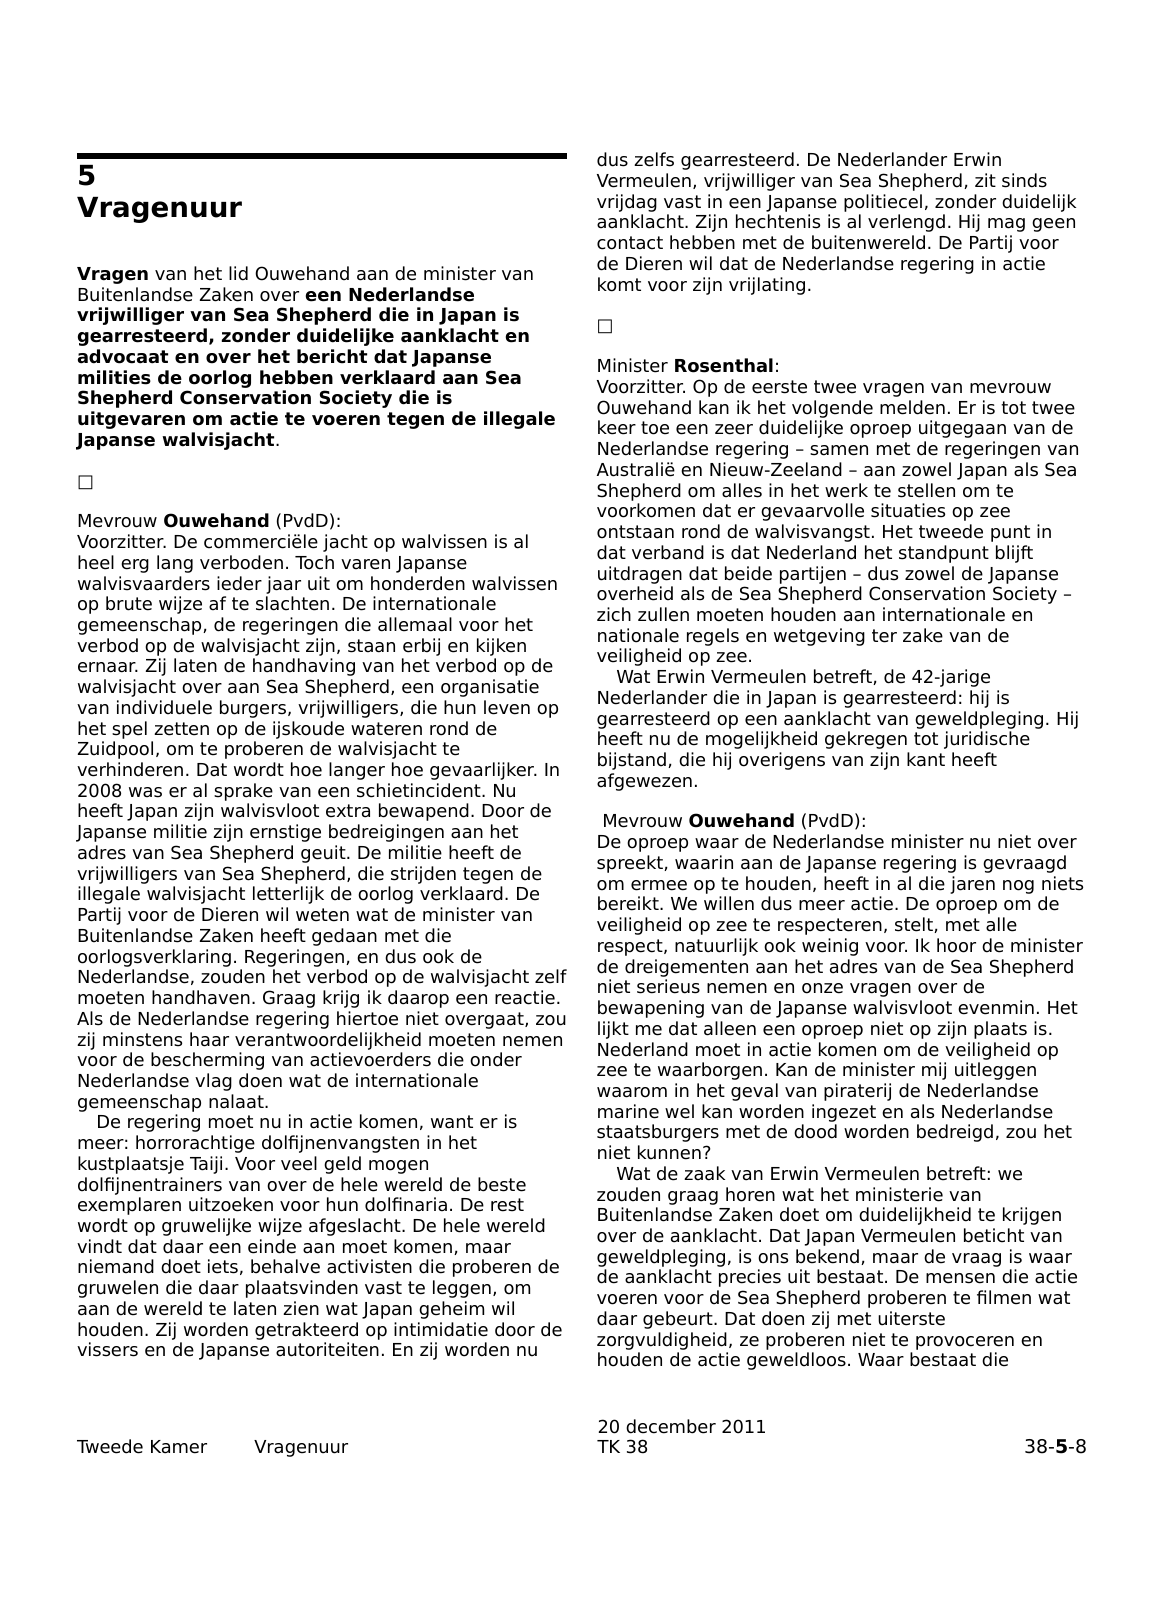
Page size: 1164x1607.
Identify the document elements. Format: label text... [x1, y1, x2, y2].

text Wat Erwin Vermeulen betreft, de 42-jarige Nederlander die in Japan is gearresteerd: hij is gearresteerd op een aanklacht van geweldpleging. Hij heeft nu de mogelijkheid gekregen tot juridische bijstand, die hij overigens van zijn kant heeft afgewezen. [596, 667, 1087, 791]
text Wat de zaak van Erwin Vermeulen betreft: we zouden graag horen wat het ministerie van Buitenlandse Zaken doet om duidelijkheid te krijgen over de aanklacht. Dat Japan Vermeulen beticht van geweldpleging, is ons bekend, maar de vraag is waar de aanklacht precies uit bestaat. De mensen die actie voeren voor de Sea Shepherd proberen te filmen wat daar gebeurt. Dat doen zij met uiterste zorgvuldigheid, ze proberen niet te provoceren en houden de actie geweldloos. Waar bestaat die [596, 1164, 1087, 1371]
text Minister Rosenthal: [596, 356, 1087, 377]
text Voorzitter. Op de eerste twee vragen van mevrouw Ouwehand kan ik het volgende melden. Er is tot twee keer toe een zeer duidelijke oproep uitgegaan van de Nederlandse regering – samen met de regeringen van Australië en Nieuw-Zeeland – aan zowel Japan als Sea Shepherd om alles in het werk te stellen om te voorkomen dat er gevaarvolle situaties op zee ontstaan rond de walvisvangst. Het tweede punt in dat verband is dat Nederland het standpunt blijft uitdragen dat beide partijen – dus zowel de Japanse overheid als de Sea Shepherd Conservation Society – zich zullen moeten houden aan internationale en nationale regels en wetgeving ter zake van de veiligheid op zee. [596, 377, 1087, 667]
text □ [596, 315, 1087, 336]
text Voorzitter. De commerciële jacht op walvissen is al heel erg lang verboden. Toch varen Japanse walvisvaarders ieder jaar uit om honderden walvissen op brute wijze af te slachten. De internationale gemeenschap, de regeringen die allemaal voor het verbod op de walvisjacht zijn, staan erbij en kijken ernaar. Zij laten de handhaving van het verbod op de walvisjacht over aan Sea Shepherd, een organisatie van individuele burgers, vrijwilligers, die hun leven op het spel zetten op de ijskoude wateren rond de Zuidpool, om te proberen de walvisjacht te verhinderen. Dat wordt hoe langer hoe gevaarlijker. In 2008 was er al sprake van een schietincident. Nu heeft Japan zijn walvisvloot extra bewapend. Door de Japanse militie zijn ernstige bedreigingen aan het adres van Sea Shepherd geuit. De militie heeft de vrijwilligers van Sea Shepherd, die strijden tegen de illegale walvisjacht letterlijk de oorlog verklaard. De Partij voor de Dieren wil weten wat de minister van Buitenlandse Zaken heeft gedaan met die oorlogsverklaring. Regeringen, en dus ook de Nederlandse, zouden het verbod op de walvisjacht zelf moeten handhaven. Graag krijg ik daarop een reactie. Als de Nederlandse regering hiertoe niet overgaat, zou zij minstens haar verantwoordelijkheid moeten nemen voor de bescherming van actievoerders die onder Nederlandse vlag doen wat de internationale gemeenschap nalaat. [77, 532, 567, 1112]
text Mevrouw Ouwehand (PvdD): [77, 511, 567, 532]
text Vragen van het lid Ouwehand aan de minister van Buitenlandse Zaken over een Nederlandse vrijwilliger van Sea Shepherd die in Japan is gearresteerd, zonder duidelijke aanklacht en advocaat en over het bericht dat Japanse milities de oorlog hebben verklaard aan Sea Shepherd Conservation Society die is uitgevaren om actie te voeren tegen de illegale Japanse walvisjacht. [77, 264, 567, 450]
text De regering moet nu in actie komen, want er is meer: horrorachtige dolfijnenvangsten in het kustplaatsje Taiji. Voor veel geld mogen dolfijnentrainers van over de hele wereld de beste exemplaren uitzoeken voor hun dolfinaria. De rest wordt op gruwelijke wijze afgeslacht. De hele wereld vindt dat daar een einde aan moet komen, maar niemand doet iets, behalve activisten die proberen de gruwelen die daar plaatsvinden vast te leggen, om aan de wereld te laten zien wat Japan geheim wil houden. Zij worden getrakteerd op intimidatie door de vissers en de Japanse autoriteiten. En zij worden nu [77, 1112, 567, 1361]
text Mevrouw Ouwehand (PvdD): [596, 811, 1087, 832]
text □ [77, 470, 567, 491]
text De oproep waar de Nederlandse minister nu niet over spreekt, waarin aan de Japanse regering is gevraagd om ermee op te houden, heeft in al die jaren nog niets bereikt. We willen dus meer actie. De oproep om de veiligheid op zee te respecteren, stelt, met alle respect, natuurlijk ook weinig voor. Ik hoor de minister de dreigementen aan het adres van de Sea Shepherd niet serieus nemen en onze vragen over de bewapening van de Japanse walvisvloot evenmin. Het lijkt me dat alleen een oproep niet op zijn plaats is. Nederland moet in actie komen om de veiligheid op zee te waarborgen. Kan de minister mij uitleggen waarom in het geval van piraterij de Nederlandse marine wel kan worden ingezet en als Nederlandse staatsburgers met de dood worden bedreigd, zou het niet kunnen? [596, 832, 1087, 1164]
title 5 Vragenuur [77, 159, 567, 224]
text dus zelfs gearresteerd. De Nederlander Erwin Vermeulen, vrijwilliger van Sea Shepherd, zit sinds vrijdag vast in een Japanse politiecel, zonder duidelijk aanklacht. Zijn hechtenis is al verlengd. Hij mag geen contact hebben met de buitenwereld. De Partij voor de Dieren wil dat de Nederlandse regering in actie komt voor zijn vrijlating. [596, 150, 1087, 295]
